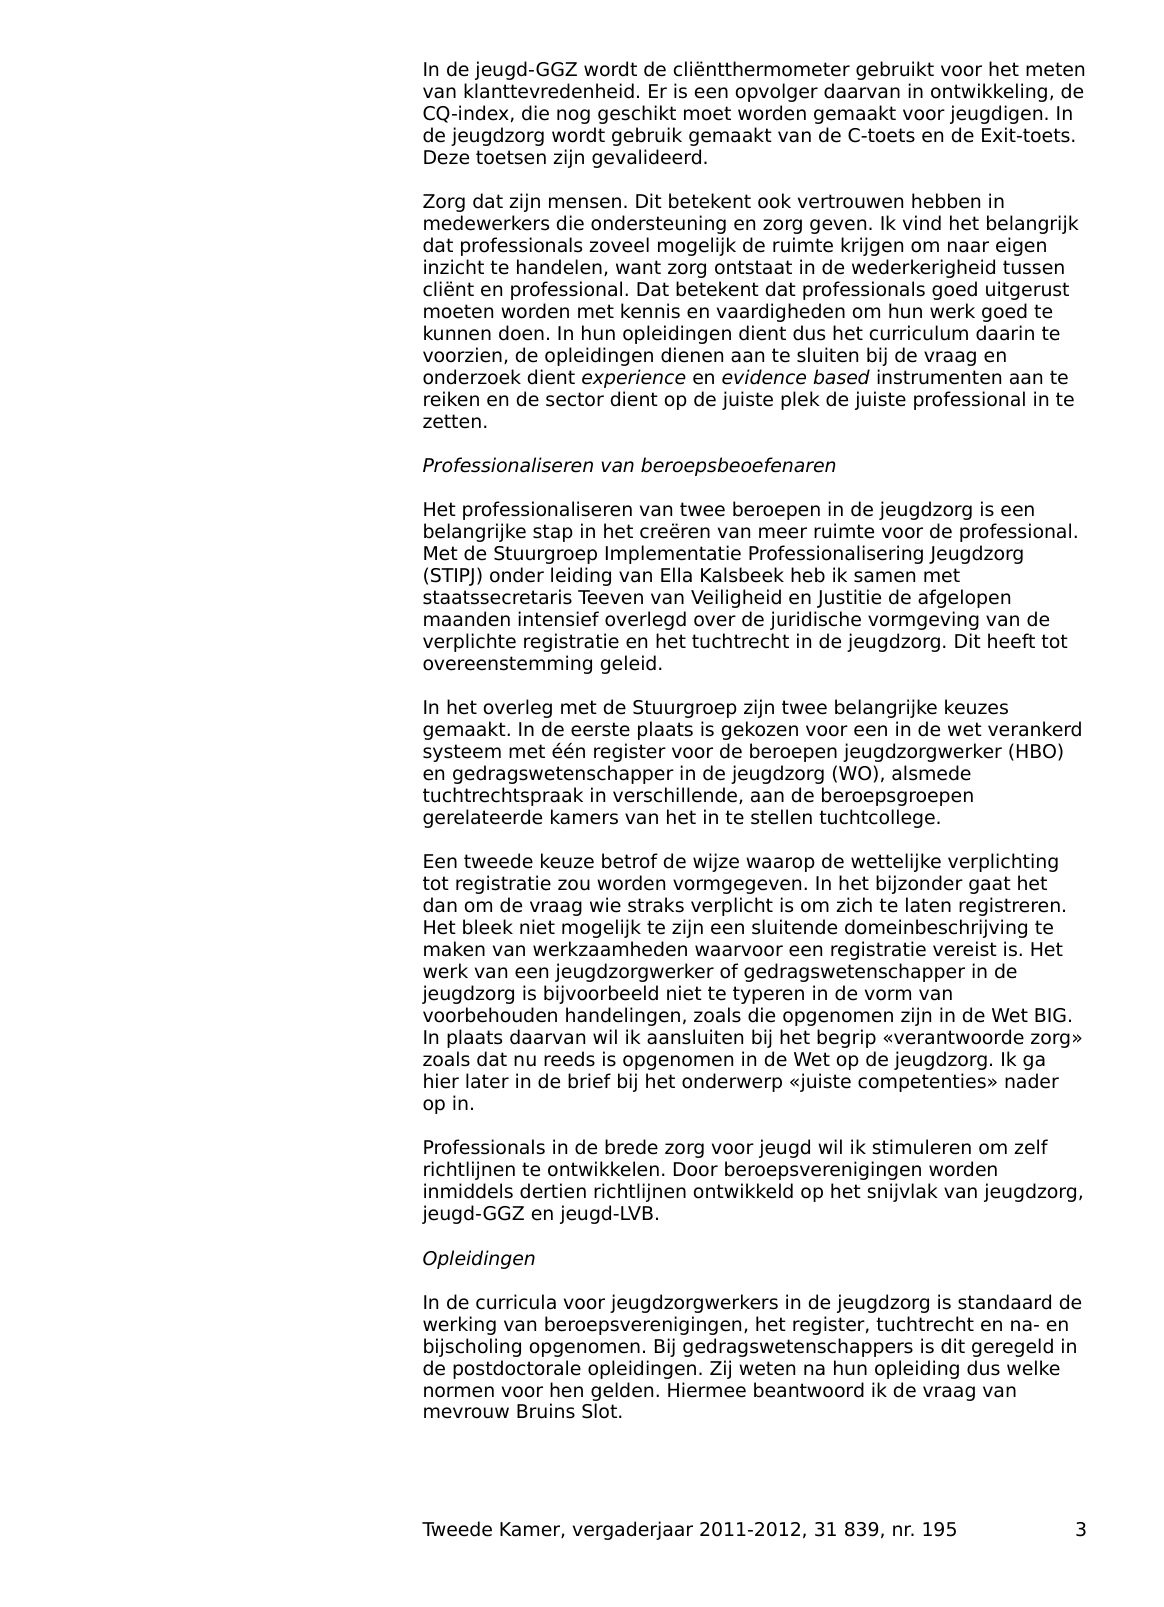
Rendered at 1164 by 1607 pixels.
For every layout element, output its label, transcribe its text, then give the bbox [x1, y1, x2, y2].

text In het overleg met de Stuurgroep zijn twee belangrijke keuzes gemaakt. In de eerste plaats is gekozen voor een in de wet verankerd systeem met één register voor de beroepen jeugdzorgwerker (HBO) en gedragswetenschapper in de jeugdzorg (WO), alsmede tuchtrechtspraak in verschillende, aan de beroepsgroepen gerelateerde kamers van het in te stellen tuchtcollege. [422, 697, 1087, 829]
text Een tweede keuze betrof de wijze waarop de wettelijke verplichting tot registratie zou worden vormgegeven. In het bijzonder gaat het dan om de vraag wie straks verplicht is om zich te laten registreren. Het bleek niet mogelijk te zijn een sluitende domeinbeschrijving te maken van werkzaamheden waarvoor een registratie vereist is. Het werk van een jeugdzorgwerker of gedragswetenschapper in de jeugdzorg is bijvoorbeeld niet te typeren in de vorm van voorbehouden handelingen, zoals die opgenomen zijn in de Wet BIG. In plaats daarvan wil ik aansluiten bij het begrip «verantwoorde zorg» zoals dat nu reeds is opgenomen in de Wet op de jeugdzorg. Ik ga hier later in de brief bij het onderwerp «juiste competenties» nader op in. [422, 851, 1087, 1115]
text In de jeugd-GGZ wordt de cliëntthermometer gebruikt voor het meten van klanttevredenheid. Er is een opvolger daarvan in ontwikkeling, de CQ-index, die nog geschikt moet worden gemaakt voor jeugdigen. In de jeugdzorg wordt gebruik gemaakt van de C-toets en de Exit-toets. Deze toetsen zijn gevalideerd. [422, 59, 1087, 169]
text Professionals in de brede zorg voor jeugd wil ik stimuleren om zelf richtlijnen te ontwikkelen. Door beroepsverenigingen worden inmiddels dertien richtlijnen ontwikkeld op het snijvlak van jeugdzorg, jeugd-GGZ en jeugd-LVB. [422, 1137, 1087, 1225]
text Zorg dat zijn mensen. Dit betekent ook vertrouwen hebben in medewerkers die ondersteuning en zorg geven. Ik vind het belangrijk dat professionals zoveel mogelijk de ruimte krijgen om naar eigen inzicht te handelen, want zorg ontstaat in de wederkerigheid tussen cliënt en professional. Dat betekent dat professionals goed uitgerust moeten worden met kennis en vaardigheden om hun werk goed te kunnen doen. In hun opleidingen dient dus het curriculum daarin te voorzien, de opleidingen dienen aan te sluiten bij de vraag en onderzoek dient experience en evidence based instrumenten aan te reiken en de sector dient op de juiste plek de juiste professional in te zetten. [422, 191, 1087, 433]
text Het professionaliseren van twee beroepen in de jeugdzorg is een belangrijke stap in het creëren van meer ruimte voor de professional. Met de Stuurgroep Implementatie Professionalisering Jeugdzorg (STIPJ) onder leiding van Ella Kalsbeek heb ik samen met staatssecretaris Teeven van Veiligheid en Justitie de afgelopen maanden intensief overlegd over de juridische vormgeving van de verplichte registratie en het tuchtrecht in de jeugdzorg. Dit heeft tot overeenstemming geleid. [422, 499, 1087, 675]
text In de curricula voor jeugdzorgwerkers in de jeugdzorg is standaard de werking van beroepsverenigingen, het register, tuchtrecht en na- en bijscholing opgenomen. Bij gedragswetenschappers is dit geregeld in de postdoctorale opleidingen. Zij weten na hun opleiding dus welke normen voor hen gelden. Hiermee beantwoord ik de vraag van mevrouw Bruins Slot. [422, 1292, 1087, 1423]
subtitle Opleidingen [422, 1247, 1087, 1269]
subtitle Professionaliseren van beroepsbeoefenaren [422, 455, 1087, 477]
